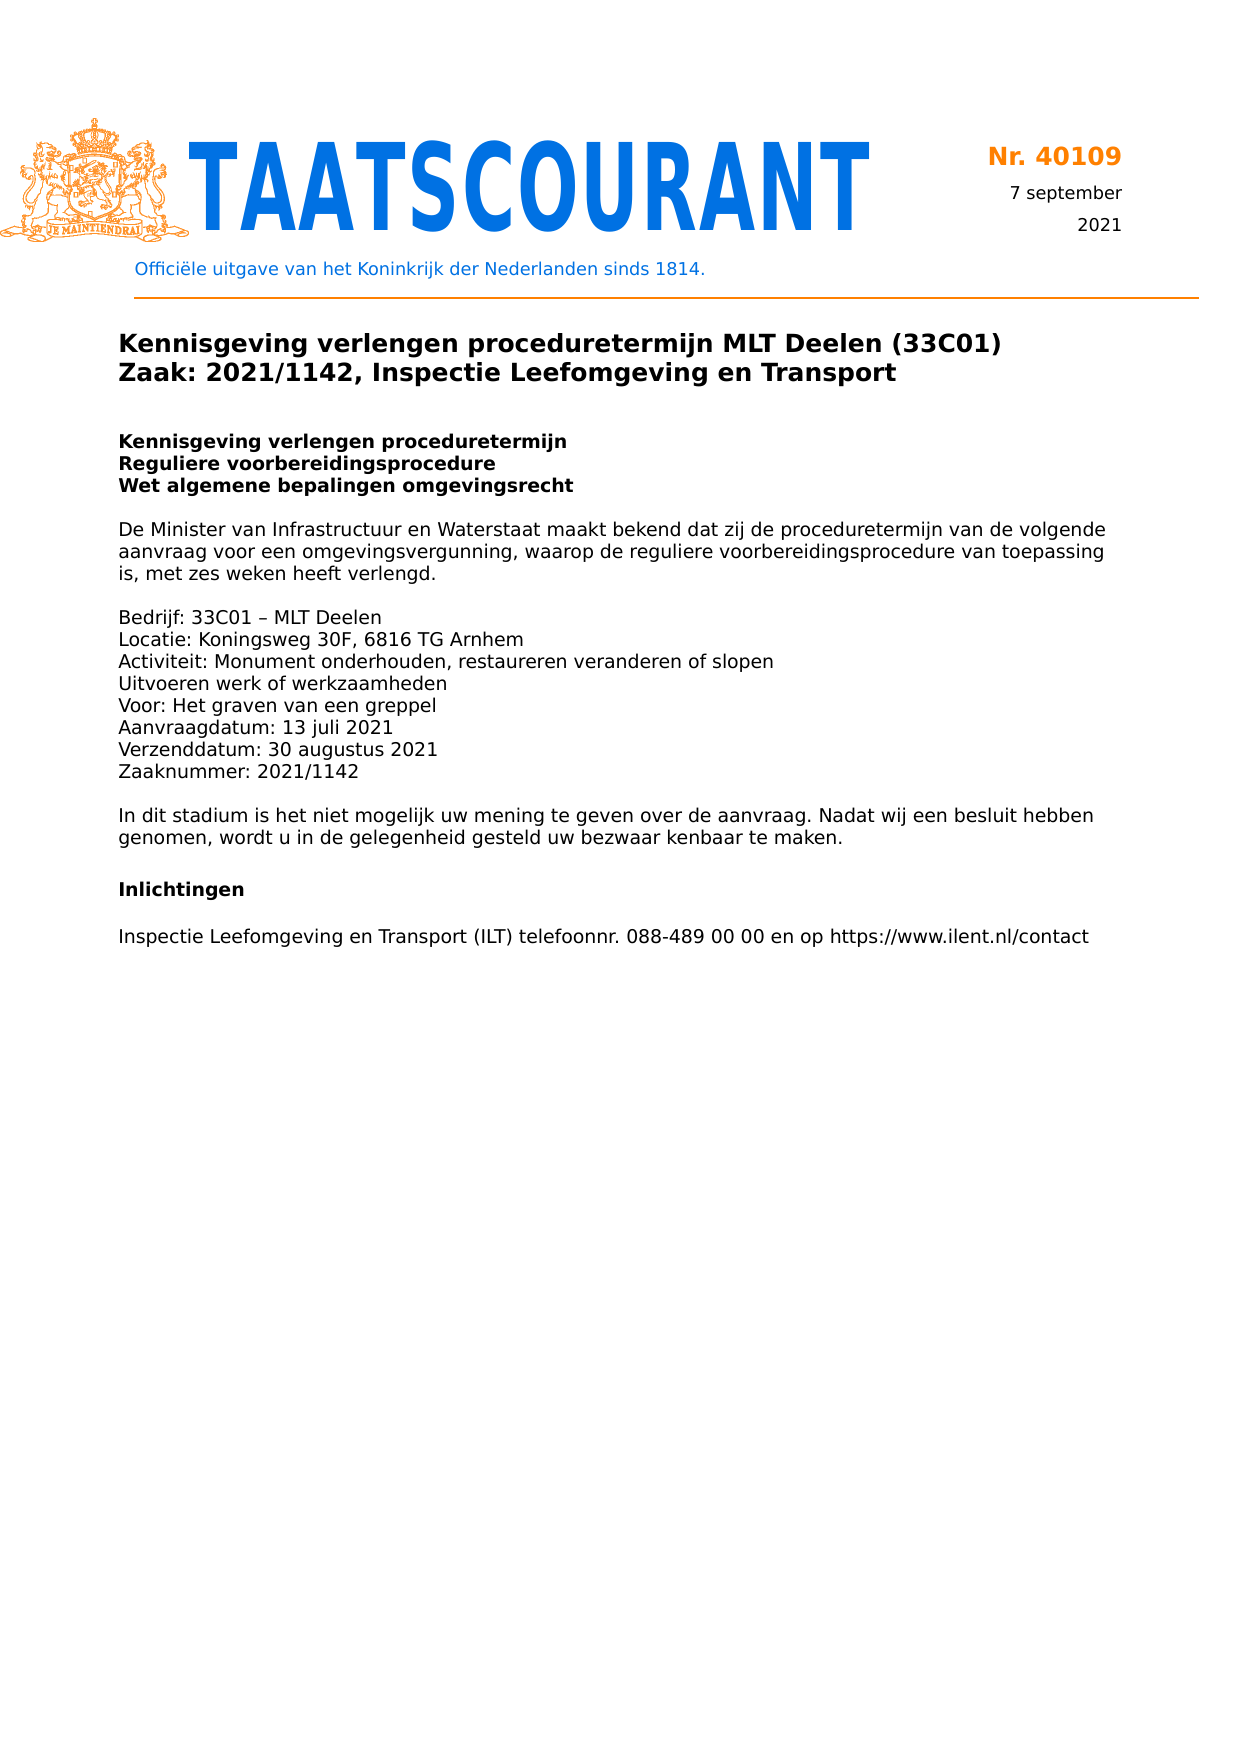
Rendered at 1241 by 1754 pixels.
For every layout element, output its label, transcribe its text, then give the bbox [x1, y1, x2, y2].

text Verzenddatum: 30 augustus 2021 [118, 739, 1122, 761]
text Inspectie Leefomgeving en Transport (ILT) telefoonnr. 088-489 00 00 en op https://www.ilent.nl/contact [118, 926, 1122, 947]
subtitle Kennisgeving verlengen proceduretermijn MLT Deelen (33C01) Zaak: 2021/1142, Inspectie Leefomgeving en Transport [118, 329, 1122, 387]
table_cell 2021 [939, 209, 1199, 259]
text Bedrijf: 33C01 – MLT Deelen [118, 607, 1122, 629]
text Voor: Het graven van een greppel [118, 695, 1122, 717]
text In dit stadium is het niet mogelijk uw mening te geven over de aanvraag. Nadat wij een besluit hebben genomen, wordt u in de gelegenheid gesteld uw bezwaar kenbaar te maken. [118, 804, 1122, 848]
text Uitvoeren werk of werkzaamheden [118, 673, 1122, 695]
table_cell 7 september [939, 177, 1199, 209]
table_header STAATSCOURANT [134, 118, 939, 259]
text Aanvraagdatum: 13 juli 2021 [118, 717, 1122, 739]
text Wet algemene bepalingen omgevingsrecht [118, 475, 1122, 497]
subtitle Inlichtingen [118, 878, 1122, 901]
text Locatie: Koningsweg 30F, 6816 TG Arnhem [118, 629, 1122, 651]
text Activiteit: Monument onderhouden, restaureren veranderen of slopen [118, 651, 1122, 673]
picture [0, 118, 189, 242]
text Zaaknummer: 2021/1142 [118, 761, 1122, 783]
table_header Nr. 40109 [939, 118, 1199, 177]
text Kennisgeving verlengen proceduretermijn [118, 431, 1122, 453]
table_header [0, 242, 134, 297]
text De Minister van Infrastructuur en Waterstaat maakt bekend dat zij de proceduretermijn van de volgende aanvraag voor een omgevingsvergunning, waarop de reguliere voorbereidingsprocedure van toepassing is, met zes weken heeft verlengd. [118, 519, 1122, 585]
text Reguliere voorbereidingsprocedure [118, 453, 1122, 475]
table_cell Officiële uitgave van het Koninkrijk der Nederlanden sinds 1814. [134, 259, 1199, 297]
